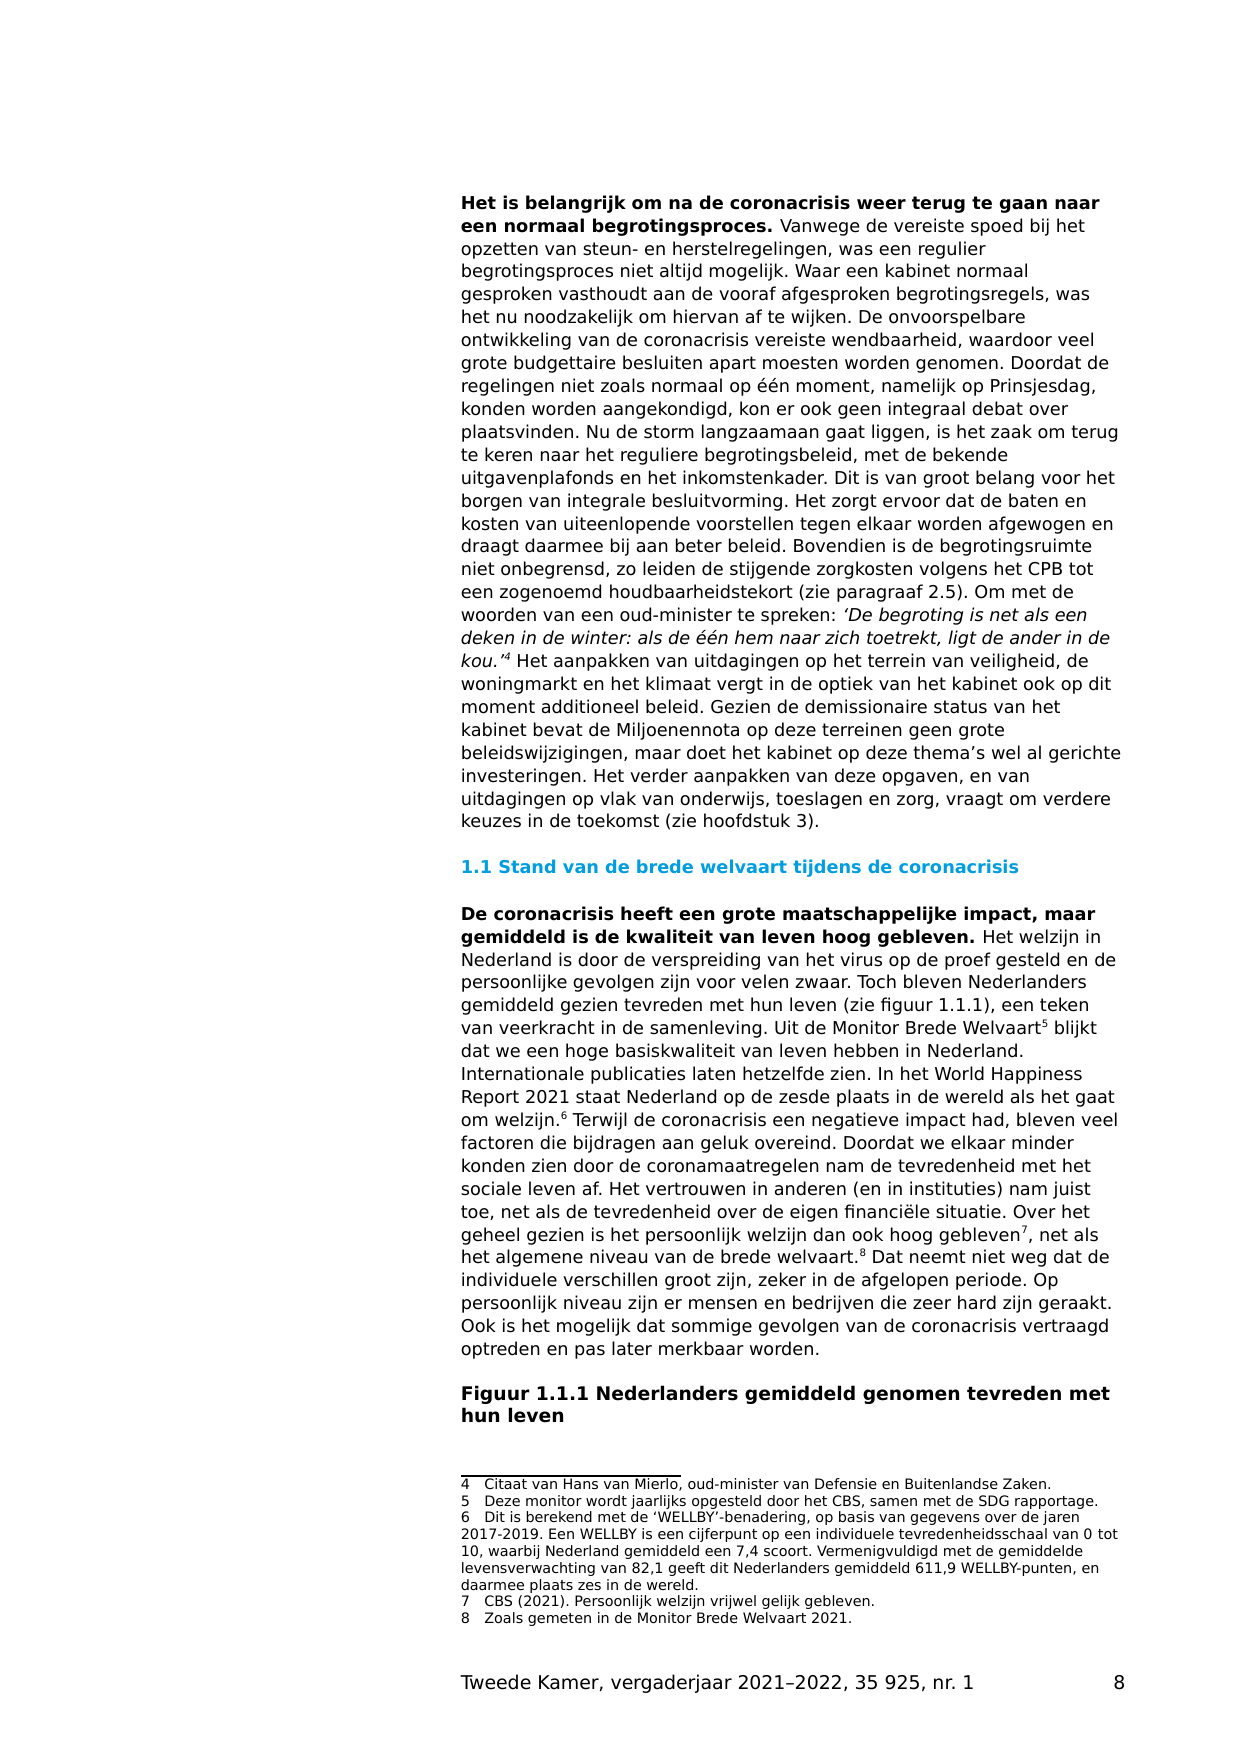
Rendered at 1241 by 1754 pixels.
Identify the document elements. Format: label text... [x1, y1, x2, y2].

title Figuur 1.1.1 Nederlanders gemiddeld genomen tevreden met hun leven [461, 1383, 1125, 1427]
title 1.1 Stand van de brede welvaart tijdens de coronacrisis [461, 855, 1125, 878]
text __Citaat van Hans van Mierlo, oud-minister van Defensie en Buitenlandse Zaken. [461, 1476, 1125, 1493]
text __Zoals gemeten in de Monitor Brede Welvaart 2021. [461, 1610, 1125, 1627]
text __Dit is berekend met de ‘WELLBY’-benadering, op basis van gegevens over de jaren 2017-2019. Een WELLBY is een cijferpunt op een individuele tevredenheidsschaal van 0 tot 10, waarbij Nederland gemiddeld een 7,4 scoort. Vermenigvuldigd met de gemiddelde levensverwachting van 82,1 geeft dit Nederlanders gemiddeld 611,9 WELLBY-punten, en daarmee plaats zes in de wereld. [461, 1509, 1125, 1593]
text __Deze monitor wordt jaarlijks opgesteld door het CBS, samen met de SDG rapportage. [461, 1493, 1125, 1509]
text De coronacrisis heeft een grote maatschappelijke impact, maar gemiddeld is de kwaliteit van leven hoog gebleven. Het welzijn in Nederland is door de verspreiding van het virus op de proef gesteld en de persoonlijke gevolgen zijn voor velen zwaar. Toch bleven Nederlanders gemiddeld gezien tevreden met hun leven (zie figuur 1.1.1), een teken van veerkracht in de samenleving. Uit de Monitor Brede Welvaart blijkt dat we een hoge basiskwaliteit van leven hebben in Nederland. Internationale publicaties laten hetzelfde zien. In het World Happiness Report 2021 staat Nederland op de zesde plaats in de wereld als het gaat om welzijn. Terwijl de coronacrisis een negatieve impact had, bleven veel factoren die bijdragen aan geluk overeind. Doordat we elkaar minder konden zien door de coronamaatregelen nam de tevredenheid met het sociale leven af. Het vertrouwen in anderen (en in instituties) nam juist toe, net als de tevredenheid over de eigen financiële situatie. Over het geheel gezien is het persoonlijk welzijn dan ook hoog gebleven, net als het algemene niveau van de brede welvaart. Dat neemt niet weg dat de individuele verschillen groot zijn, zeker in de afgelopen periode. Op persoonlijk niveau zijn er mensen en bedrijven die zeer hard zijn geraakt. Ook is het mogelijk dat sommige gevolgen van de coronacrisis vertraagd optreden en pas later merkbaar worden. [461, 902, 1125, 1360]
text __CBS (2021). Persoonlijk welzijn vrijwel gelijk gebleven. [461, 1593, 1125, 1610]
text Het is belangrijk om na de coronacrisis weer terug te gaan naar een normaal begrotingsproces. Vanwege de vereiste spoed bij het opzetten van steun- en herstelregelingen, was een regulier begrotingsproces niet altijd mogelijk. Waar een kabinet normaal gesproken vasthoudt aan de vooraf afgesproken begrotingsregels, was het nu noodzakelijk om hiervan af te wijken. De onvoorspelbare ontwikkeling van de coronacrisis vereiste wendbaarheid, waardoor veel grote budgettaire besluiten apart moesten worden genomen. Doordat de regelingen niet zoals normaal op één moment, namelijk op Prinsjesdag, konden worden aangekondigd, kon er ook geen integraal debat over plaatsvinden. Nu de storm langzaamaan gaat liggen, is het zaak om terug te keren naar het reguliere begrotingsbeleid, met de bekende uitgavenplafonds en het inkomstenkader. Dit is van groot belang voor het borgen van integrale besluitvorming. Het zorgt ervoor dat de baten en kosten van uiteenlopende voorstellen tegen elkaar worden afgewogen en draagt daarmee bij aan beter beleid. Bovendien is de begrotingsruimte niet onbegrensd, zo leiden de stijgende zorgkosten volgens het CPB tot een zogenoemd houdbaarheidstekort (zie paragraaf 2.5). Om met de woorden van een oud-minister te spreken: ‘De begroting is net als een deken in de winter: als de één hem naar zich toetrekt, ligt de ander in de kou.’ Het aanpakken van uitdagingen op het terrein van veiligheid, de woningmarkt en het klimaat vergt in de optiek van het kabinet ook op dit moment additioneel beleid. Gezien de demissionaire status van het kabinet bevat de Miljoenennota op deze terreinen geen grote beleidswijzigingen, maar doet het kabinet op deze thema’s wel al gerichte investeringen. Het verder aanpakken van deze opgaven, en van uitdagingen op vlak van onderwijs, toeslagen en zorg, vraagt om verdere keuzes in de toekomst (zie hoofdstuk 3). [461, 191, 1125, 832]
